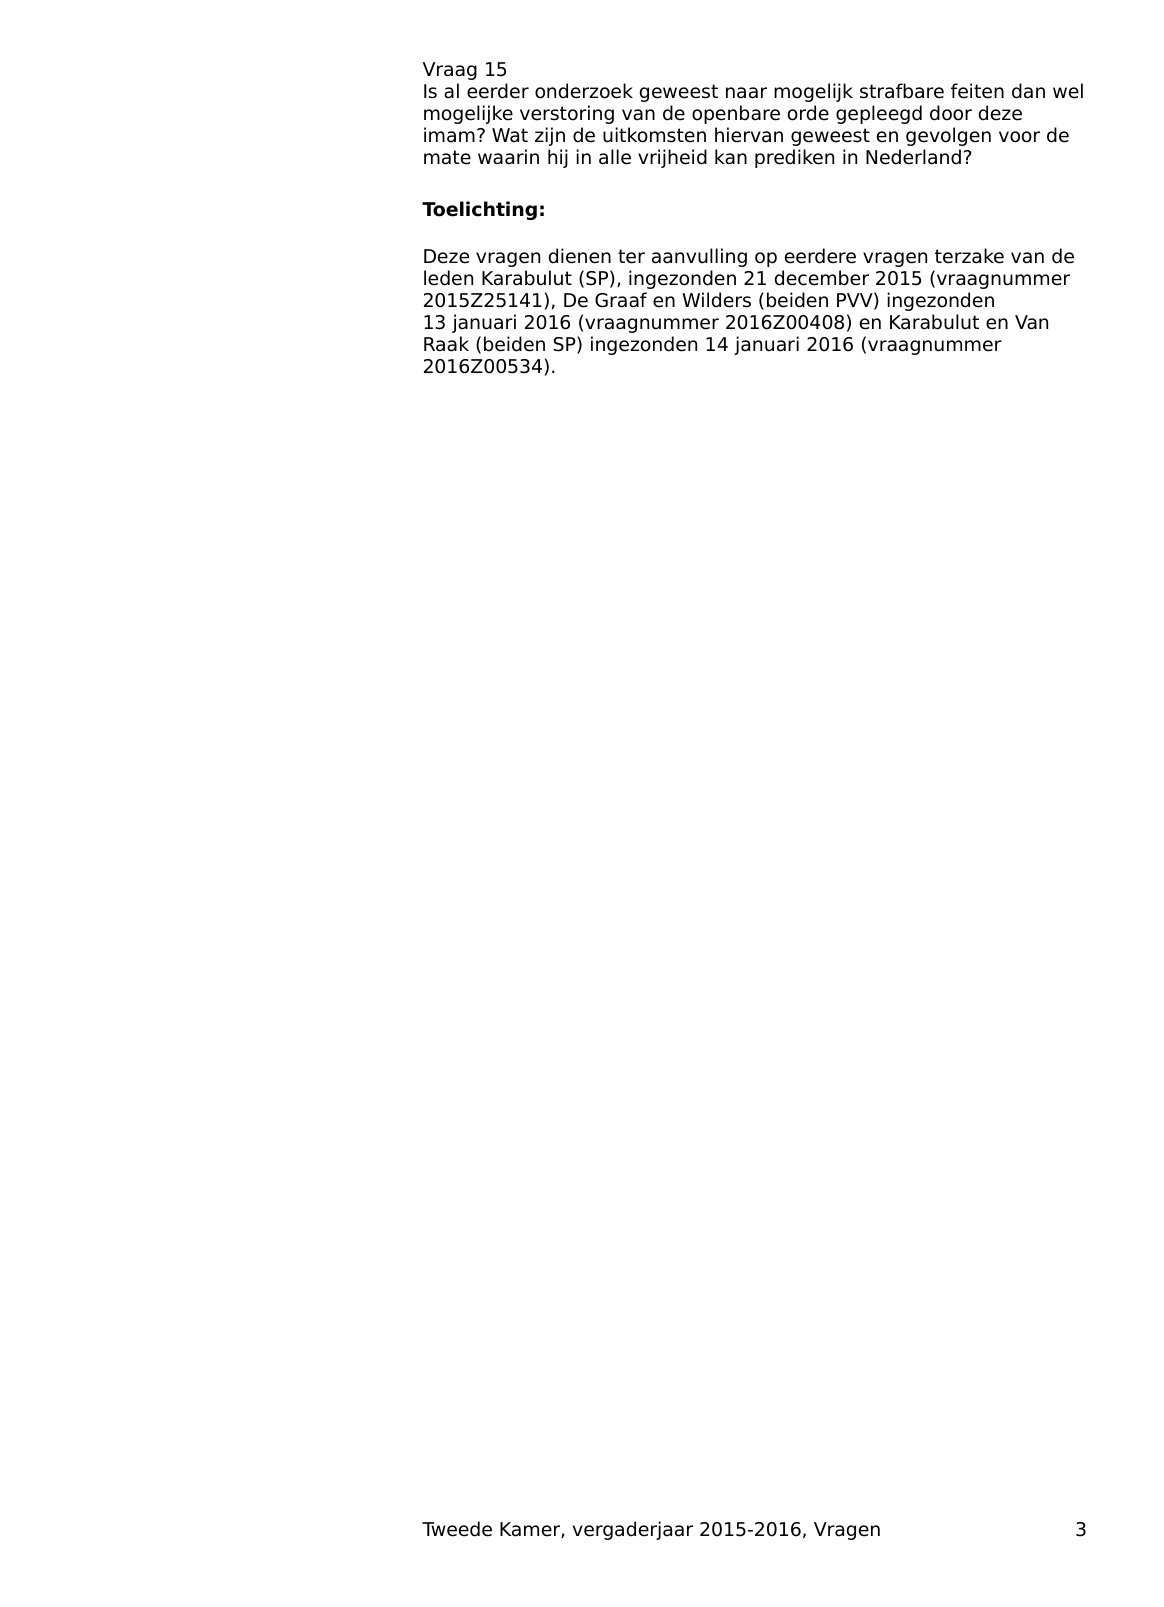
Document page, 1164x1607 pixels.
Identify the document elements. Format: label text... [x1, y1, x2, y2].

subtitle Toelichting: [422, 199, 1087, 221]
text Deze vragen dienen ter aanvulling op eerdere vragen terzake van de leden Karabulut (SP), ingezonden 21 december 2015 (vraagnummer 2015Z25141), De Graaf en Wilders (beiden PVV) ingezonden 13 januari 2016 (vraagnummer 2016Z00408) en Karabulut en Van Raak (beiden SP) ingezonden 14 januari 2016 (vraagnummer 2016Z00534). [422, 246, 1087, 378]
text Is al eerder onderzoek geweest naar mogelijk strafbare feiten dan wel mogelijke verstoring van de openbare orde gepleegd door deze imam? Wat zijn de uitkomsten hiervan geweest en gevolgen voor de mate waarin hij in alle vrijheid kan prediken in Nederland? [422, 81, 1087, 169]
text Vraag 15 [422, 59, 1087, 81]
